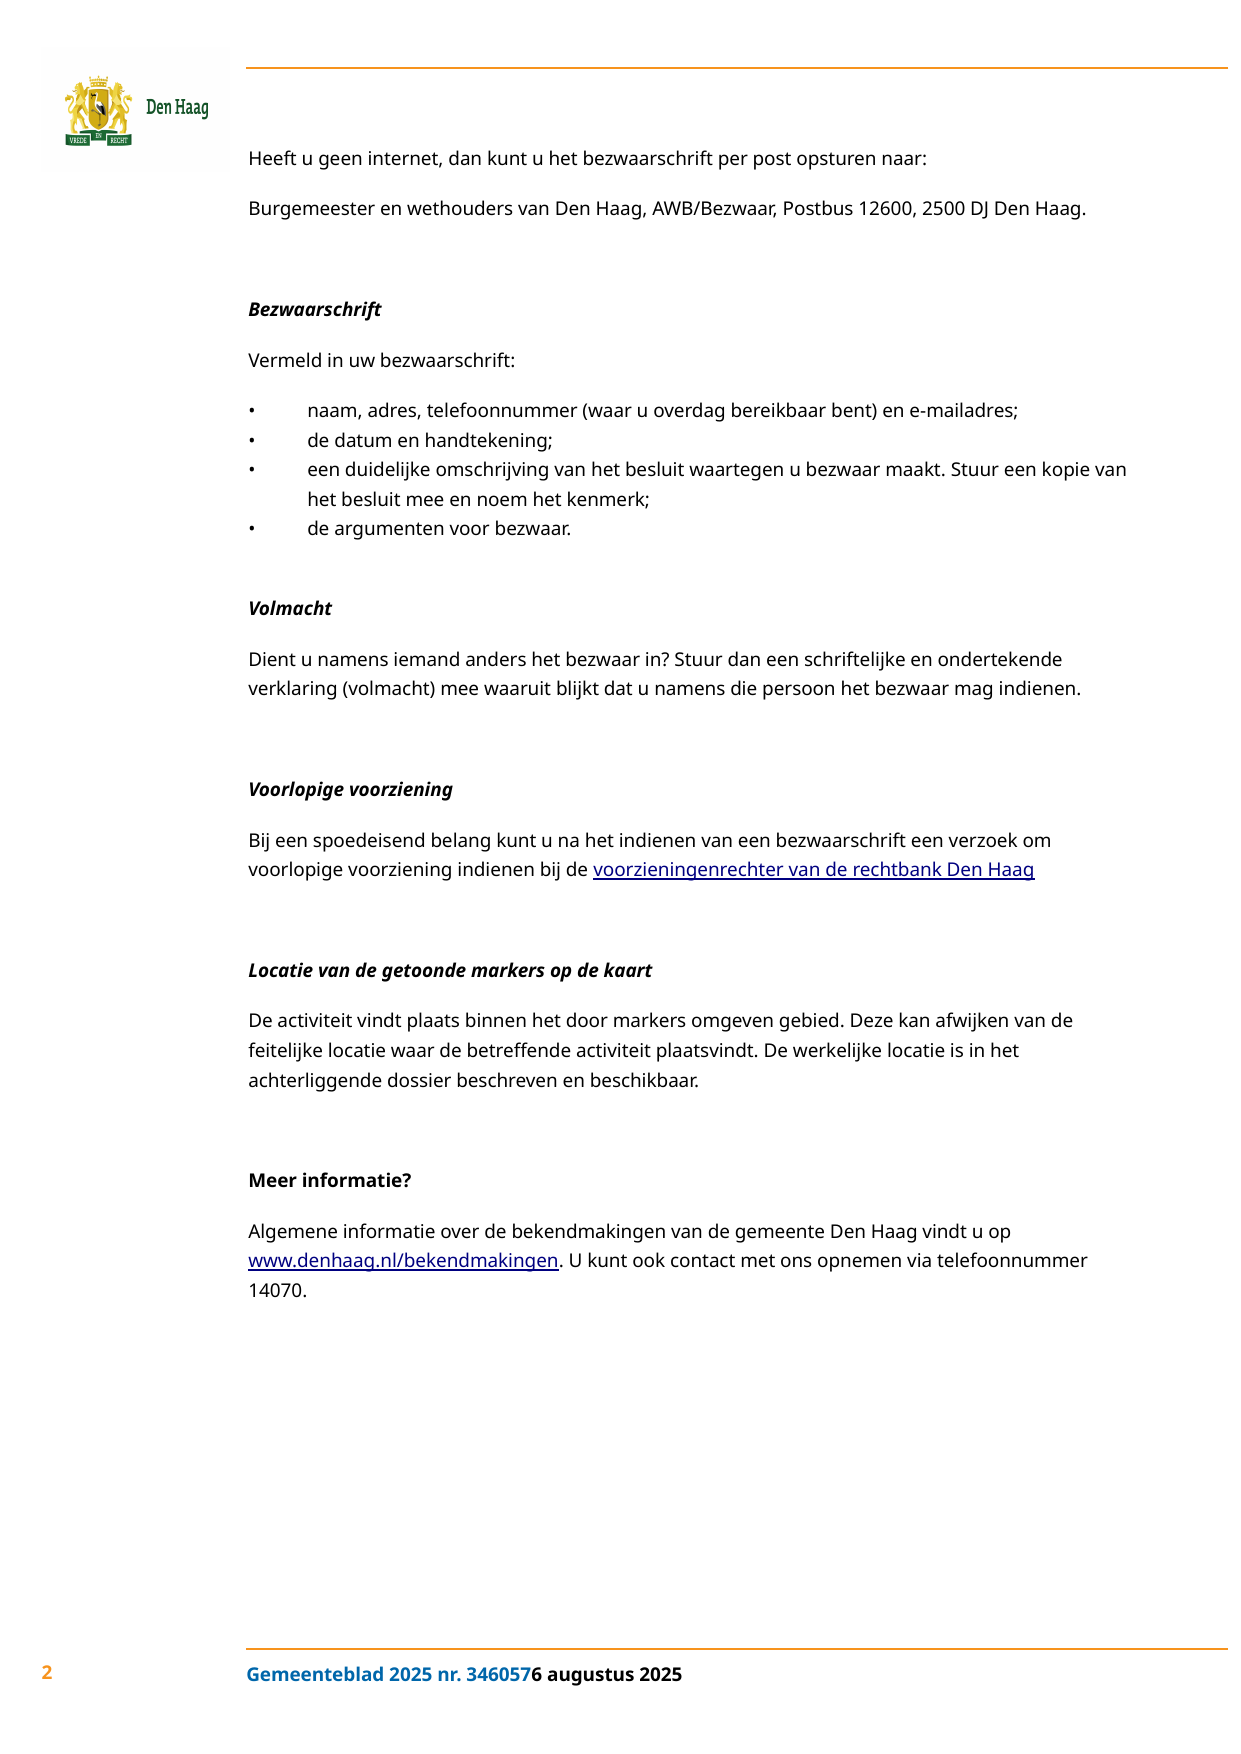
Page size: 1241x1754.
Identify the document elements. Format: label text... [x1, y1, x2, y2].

text Vermeld in uw bezwaarschrift: [248, 347, 1152, 373]
text Burgemeester en wethouders van Den Haag, AWB/Bezwaar, Postbus 12600, 2500 DJ Den Haag. [248, 196, 1152, 221]
text Bij een spoedeisend belang kunt u na het indienen van een bezwaarschrift een verzoek om voorlopige voorziening indienen bij de voorzieningenrechter van de rechtbank Den Haag [248, 827, 1152, 882]
list de datum en handtekening; [248, 427, 1152, 453]
text De activiteit vindt plaats binnen het door markers omgeven gebied. Deze kan afwijken van de feitelijke locatie waar de betreffende activiteit plaatsvindt. De werkelijke locatie is in het achterliggende dossier beschreven en beschikbaar. [248, 1008, 1152, 1093]
list naam, adres, telefoonnummer (waar u overdag bereikbaar bent) en e-mailadres; [248, 397, 1152, 423]
text Heeft u geen internet, dan kunt u het bezwaarschrift per post opsturen naar: [248, 145, 1152, 171]
text Algemene informatie over de bekendmakingen van de gemeente Den Haag vindt u op www.denhaag.nl/bekendmakingen. U kunt ook contact met ons opnemen via telefoonnummer 14070. [248, 1218, 1152, 1303]
list een duidelijke omschrijving van het besluit waartegen u bezwaar maakt. Stuur een kopie van het besluit mee en noem het kenmerk; [248, 456, 1152, 512]
list de argumenten voor bezwaar. [248, 516, 1152, 541]
text Bezwaarschrift [248, 296, 1152, 322]
text Volmacht [248, 596, 1152, 621]
text Locatie van de getoonde markers op de kaart [248, 957, 1152, 983]
text Dient u namens iemand anders het bezwaar in? Stuur dan een schriftelijke en ondertekende verklaring (volmacht) mee waaruit blijkt dat u namens die persoon het bezwaar mag indienen. [248, 646, 1152, 701]
text Voorlopige voorziening [248, 776, 1152, 802]
text Meer informatie? [248, 1168, 1152, 1193]
picture [41, 47, 231, 172]
